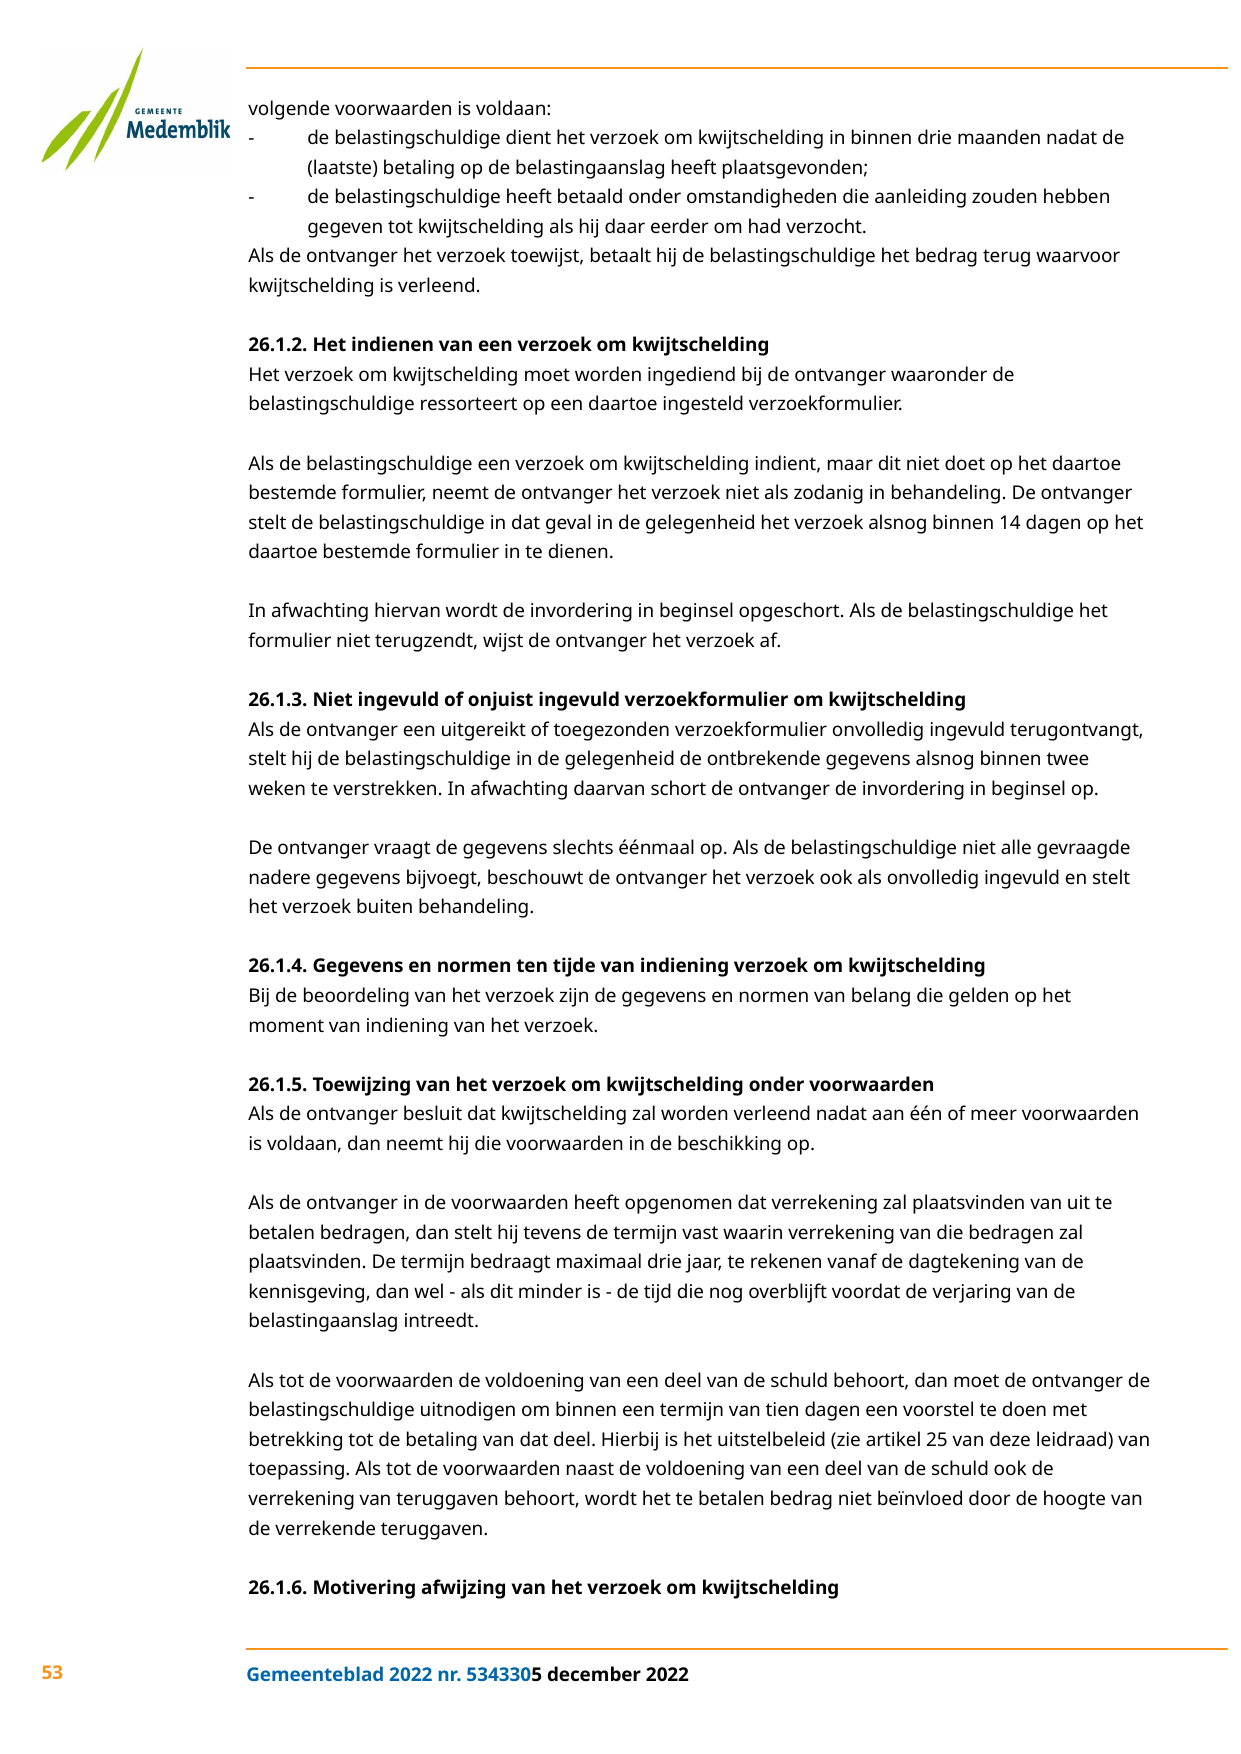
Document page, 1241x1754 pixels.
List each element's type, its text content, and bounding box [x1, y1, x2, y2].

text Het verzoek om kwijtschelding moet worden ingediend bij de ontvanger waaronder de belastingschuldige ressorteert op een daartoe ingesteld verzoekformulier. [248, 361, 1152, 416]
text volgende voorwaarden is voldaan: [248, 95, 1152, 121]
text Als de belastingschuldige een verzoek om kwijtschelding indient, maar dit niet doet op het daartoe bestemde formulier, neemt de ontvanger het verzoek niet als zodanig in behandeling. De ontvanger stelt de belastingschuldige in dat geval in de gelegenheid het verzoek alsnog binnen 14 dagen op het daartoe bestemde formulier in te dienen. [248, 450, 1152, 564]
text 26.1.4. Gegevens en normen ten tijde van indiening verzoek om kwijtschelding [248, 953, 1152, 978]
text Als tot de voorwaarden de voldoening van een deel van de schuld behoort, dan moet de ontvanger de belastingschuldige uitnodigen om binnen een termijn van tien dagen een voorstel te doen met betrekking tot de betaling van dat deel. Hierbij is het uitstelbeleid (zie artikel 25 van deze leidraad) van toepassing. Als tot de voorwaarden naast de voldoening van een deel van de schuld ook de verrekening van teruggaven behoort, wordt het te betalen bedrag niet beïnvloed door de hoogte van de verrekende teruggaven. [248, 1367, 1152, 1541]
text Als de ontvanger in de voorwaarden heeft opgenomen dat verrekening zal plaatsvinden van uit te betalen bedragen, dan stelt hij tevens de termijn vast waarin verrekening van die bedragen zal plaatsvinden. De termijn bedraagt maximaal drie jaar, te rekenen vanaf de dagtekening van de kennisgeving, dan wel - als dit minder is - de tijd die nog overblijft voordat de verjaring van de belastingaanslag intreedt. [248, 1189, 1152, 1333]
text 26.1.5. Toewijzing van het verzoek om kwijtschelding onder voorwaarden [248, 1071, 1152, 1097]
text 26.1.3. Niet ingevuld of onjuist ingevuld verzoekformulier om kwijtschelding [248, 686, 1152, 712]
text 26.1.2. Het indienen van een verzoek om kwijtschelding [248, 331, 1152, 357]
text Als de ontvanger besluit dat kwijtschelding zal worden verleend nadat aan één of meer voorwaarden is voldaan, dan neemt hij die voorwaarden in de beschikking op. [248, 1101, 1152, 1156]
text 26.1.6. Motivering afwijzing van het verzoek om kwijtschelding [248, 1574, 1152, 1600]
text De ontvanger vraagt de gegevens slechts éénmaal op. Als de belastingschuldige niet alle gevraagde nadere gegevens bijvoegt, beschouwt de ontvanger het verzoek ook als onvolledig ingevuld en stelt het verzoek buiten behandeling. [248, 834, 1152, 919]
picture [41, 47, 231, 172]
text Bij de beoordeling van het verzoek zijn de gegevens en normen van belang die gelden op het moment van indiening van het verzoek. [248, 982, 1152, 1038]
text Als de ontvanger een uitgereikt of toegezonden verzoekformulier onvolledig ingevuld terugontvangt, stelt hij de belastingschuldige in de gelegenheid de ontbrekende gegevens alsnog binnen twee weken te verstrekken. In afwachting daarvan schort de ontvanger de invordering in beginsel op. [248, 716, 1152, 801]
list de belastingschuldige heeft betaald onder omstandigheden die aanleiding zouden hebben gegeven tot kwijtschelding als hij daar eerder om had verzocht. [248, 183, 1152, 239]
text Als de ontvanger het verzoek toewijst, betaalt hij de belastingschuldige het bedrag terug waarvoor kwijtschelding is verleend. [248, 243, 1152, 298]
list de belastingschuldige dient het verzoek om kwijtschelding in binnen drie maanden nadat de (laatste) betaling op de belastingaanslag heeft plaatsgevonden; [248, 124, 1152, 180]
text In afwachting hiervan wordt de invordering in beginsel opgeschort. Als de belastingschuldige het formulier niet terugzendt, wijst de ontvanger het verzoek af. [248, 598, 1152, 653]
